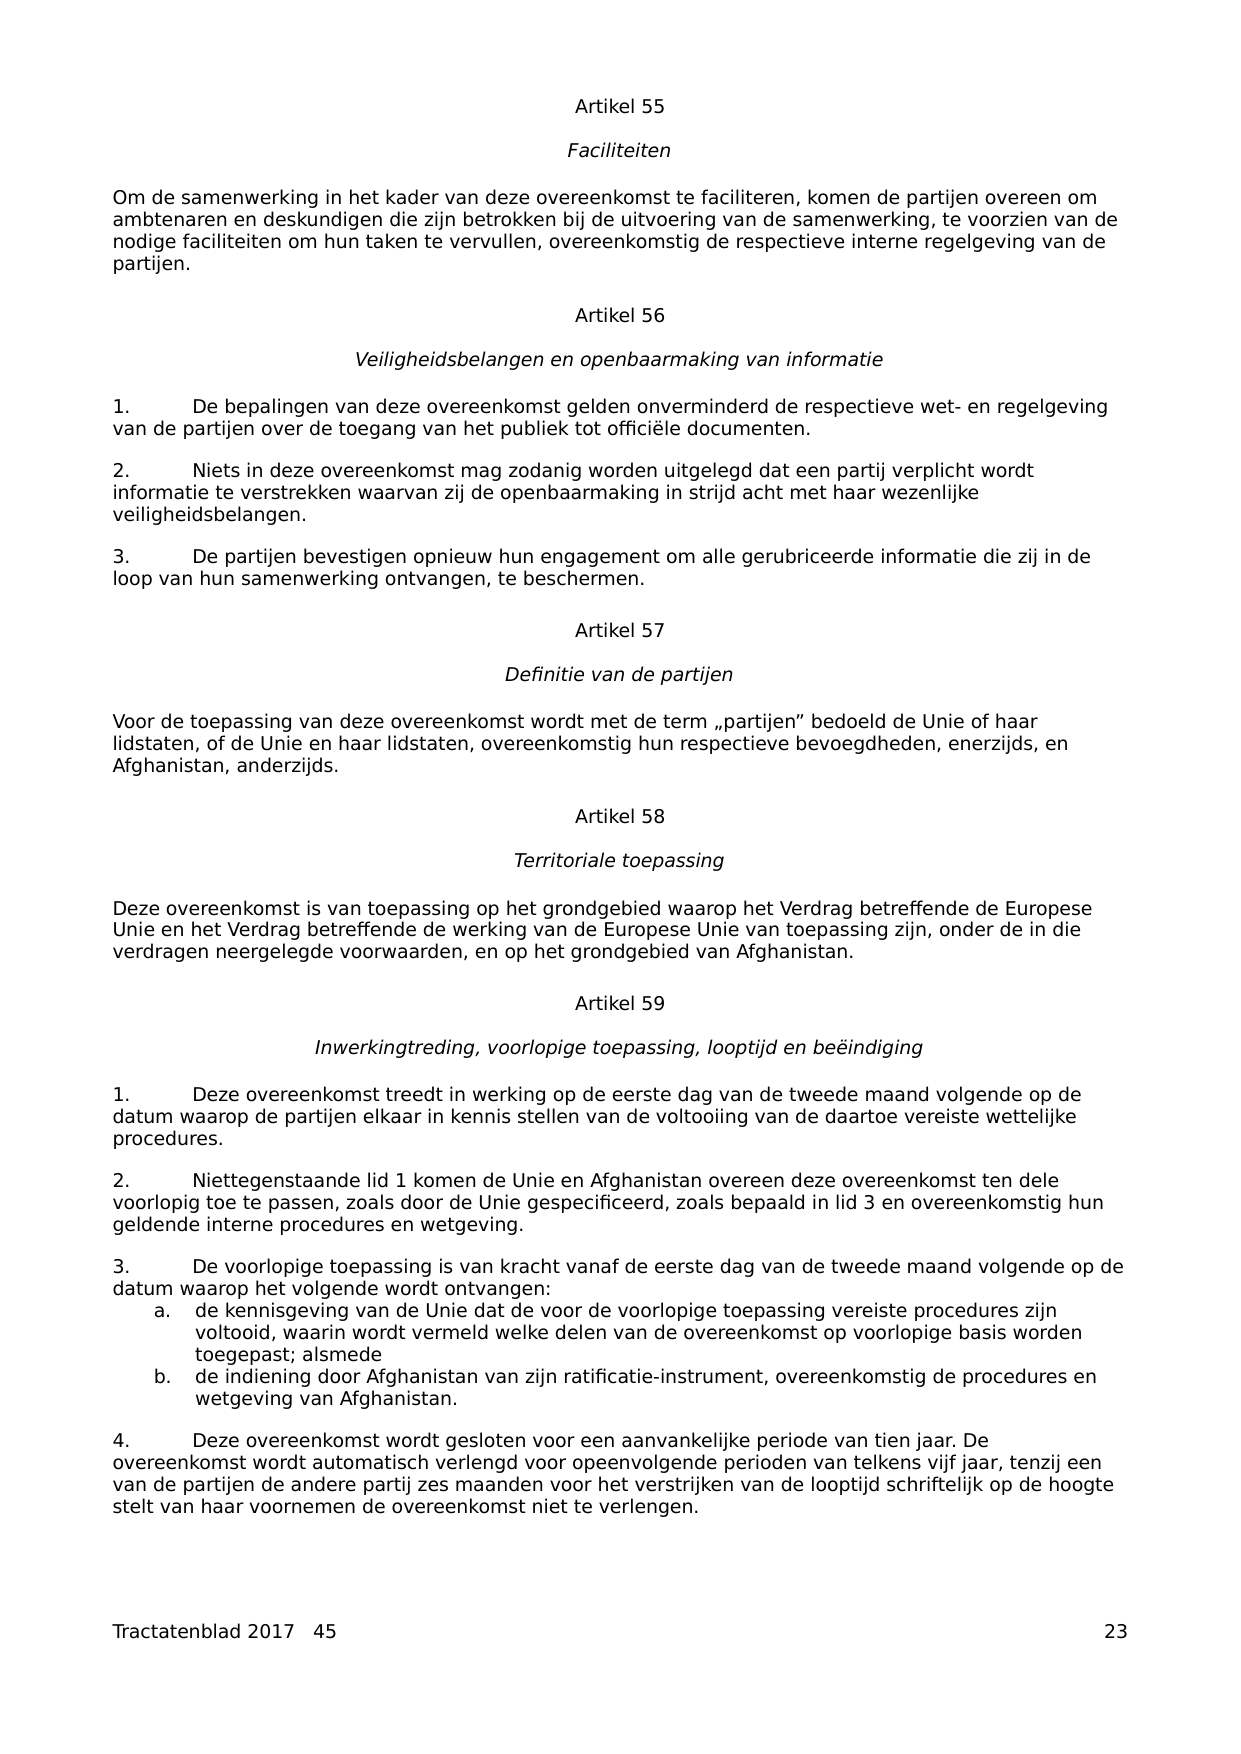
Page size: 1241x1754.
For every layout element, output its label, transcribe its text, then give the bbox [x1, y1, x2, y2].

text 2. Niettegenstaande lid 1 komen de Unie en Afghanistan overeen deze overeenkomst ten dele voorlopig toe te passen, zoals door de Unie gespecificeerd, zoals bepaald in lid 3 en overeenkomstig hun geldende interne procedures en wetgeving. [112, 1170, 1128, 1236]
text 3. De partijen bevestigen opnieuw hun engagement om alle gerubriceerde informatie die zij in de loop van hun samenwerking ontvangen, te beschermen. [112, 546, 1128, 589]
text Voor de toepassing van deze overeenkomst wordt met de term „partijen” bedoeld de Unie of haar lidstaten, of de Unie en haar lidstaten, overeenkomstig hun respectieve bevoegdheden, enerzijds, en Afghanistan, anderzijds. [112, 711, 1128, 776]
text Deze overeenkomst is van toepassing op het grondgebied waarop het Verdrag betreffende de Europese Unie en het Verdrag betreffende de werking van de Europese Unie van toepassing zijn, onder de in die verdragen neergelegde voorwaarden, en op het grondgebied van Afghanistan. [112, 897, 1128, 963]
text 3. De voorlopige toepassing is van kracht vanaf de eerste dag van de tweede maand volgende op de datum waarop het volgende wordt ontvangen: [112, 1256, 1128, 1300]
subtitle Artikel 57 Definitie van de partijen [112, 619, 1128, 686]
subtitle Artikel 59 Inwerkingtreding, voorlopige toepassing, looptijd en beëindiging [112, 993, 1128, 1059]
text 1. De bepalingen van deze overeenkomst gelden onverminderd de respectieve wet- en regelgeving van de partijen over de toegang van het publiek tot officiële documenten. [112, 396, 1128, 440]
text b. de indiening door Afghanistan van zijn ratificatie-instrument, overeenkomstig de procedures en wetgeving van Afghanistan. [153, 1366, 1128, 1410]
text 2. Niets in deze overeenkomst mag zodanig worden uitgelegd dat een partij verplicht wordt informatie te verstrekken waarvan zij de openbaarmaking in strijd acht met haar wezenlijke veiligheidsbelangen. [112, 460, 1128, 526]
text 1. Deze overeenkomst treedt in werking op de eerste dag van de tweede maand volgende op de datum waarop de partijen elkaar in kennis stellen van de voltooiing van de daartoe vereiste wettelijke procedures. [112, 1084, 1128, 1150]
text a. de kennisgeving van de Unie dat de voor de voorlopige toepassing vereiste procedures zijn voltooid, waarin wordt vermeld welke delen van de overeenkomst op voorlopige basis worden toegepast; alsmede [153, 1300, 1128, 1366]
subtitle Artikel 56 Veiligheidsbelangen en openbaarmaking van informatie [112, 305, 1128, 371]
subtitle Artikel 55 Faciliteiten [112, 96, 1128, 162]
subtitle Artikel 58 Territoriale toepassing [112, 806, 1128, 872]
text Om de samenwerking in het kader van deze overeenkomst te faciliteren, komen de partijen overeen om ambtenaren en deskundigen die zijn betrokken bij de uitvoering van de samenwerking, te voorzien van de nodige faciliteiten om hun taken te vervullen, overeenkomstig de respectieve interne regelgeving van de partijen. [112, 187, 1128, 275]
text 4. Deze overeenkomst wordt gesloten voor een aanvankelijke periode van tien jaar. De overeenkomst wordt automatisch verlengd voor opeenvolgende perioden van telkens vijf jaar, tenzij een van de partijen de andere partij zes maanden voor het verstrijken van de looptijd schriftelijk op de hoogte stelt van haar voornemen de overeenkomst niet te verlengen. [112, 1430, 1128, 1518]
